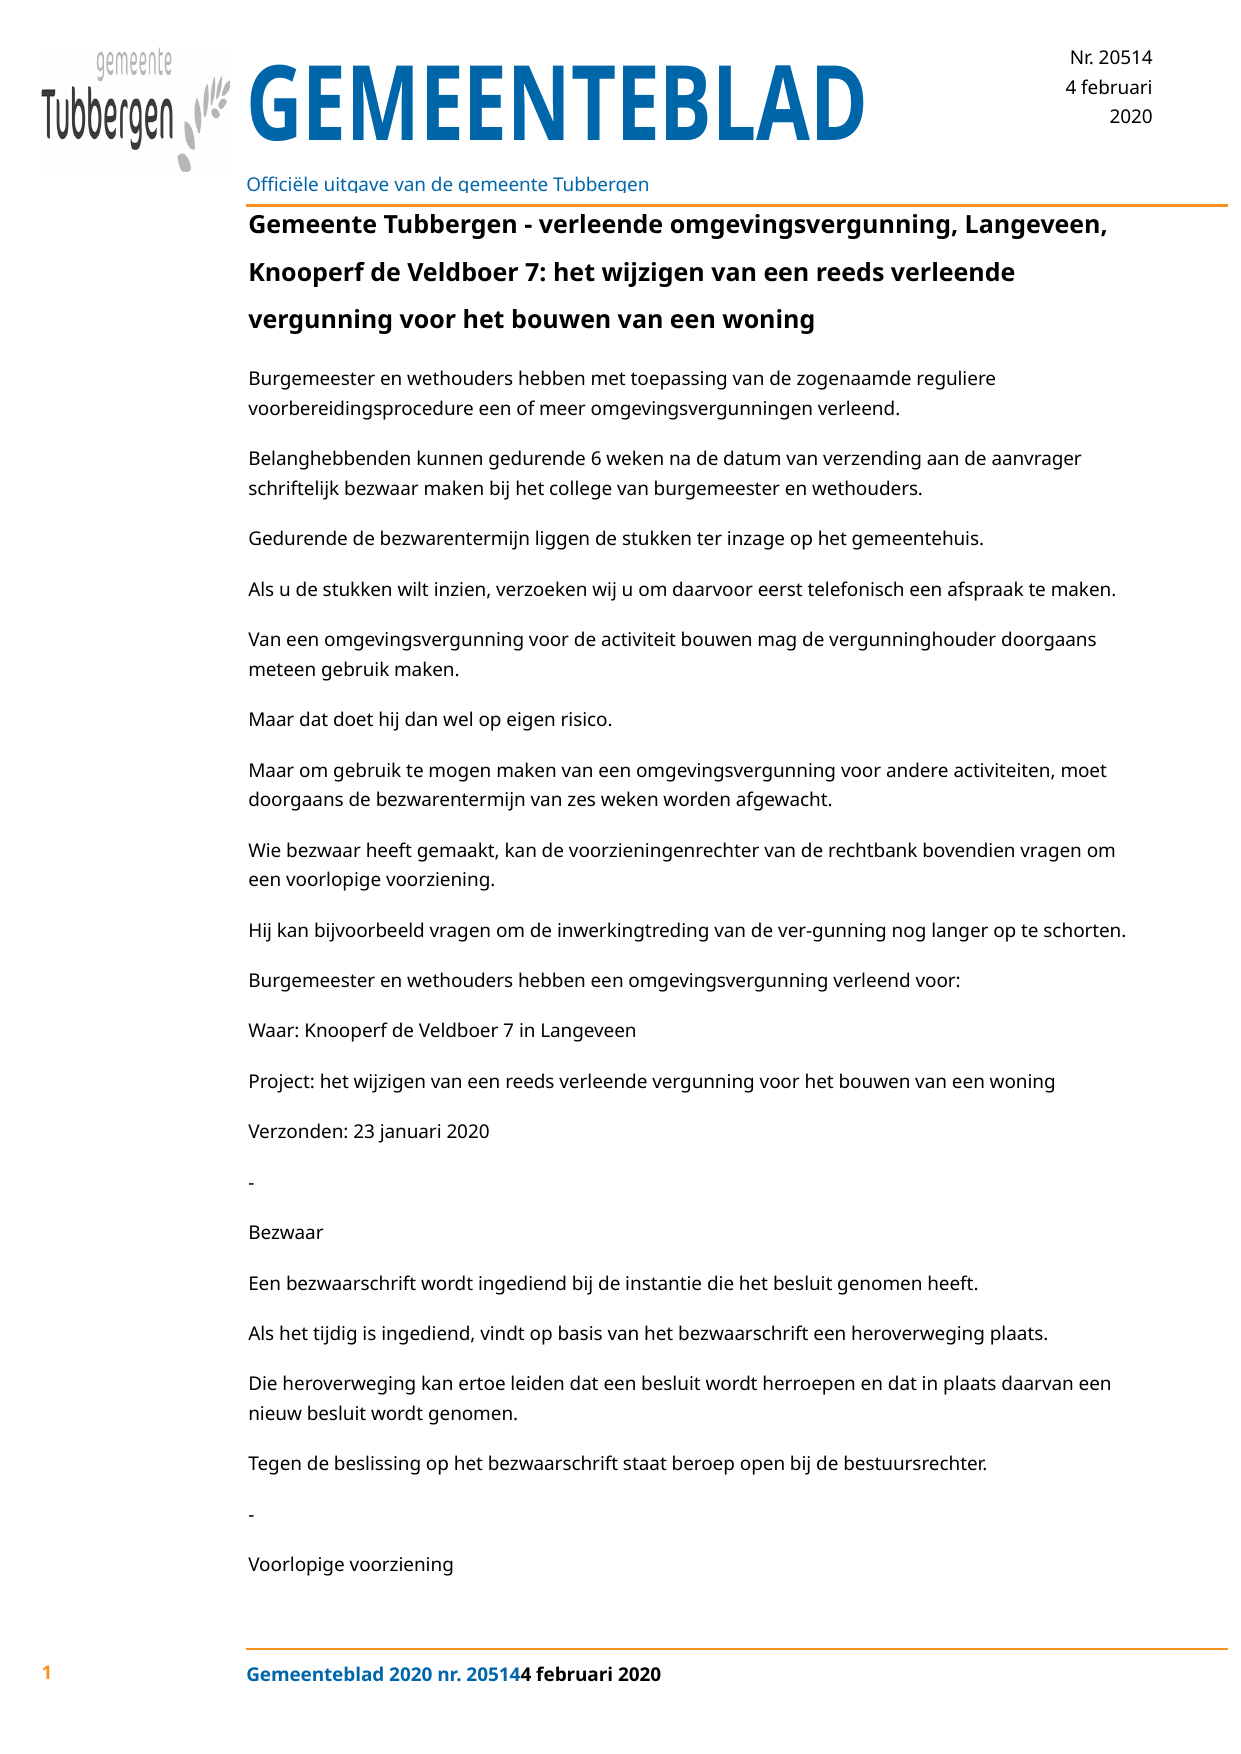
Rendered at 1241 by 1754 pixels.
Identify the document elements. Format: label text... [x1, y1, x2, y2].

text Project: het wijzigen van een reeds verleende vergunning voor het bouwen van een woning [248, 1068, 1152, 1094]
text Als het tijdig is ingediend, vindt op basis van het bezwaarschrift een heroverweging plaats. [248, 1320, 1152, 1346]
text Een bezwaarschrift wordt ingediend bij de instantie die het besluit genomen heeft. [248, 1270, 1152, 1295]
text - [248, 1169, 1152, 1194]
text Burgemeester en wethouders hebben een omgevingsvergunning verleend voor: [248, 967, 1152, 993]
text Burgemeester en wethouders hebben met toepassing van de zogenaamde reguliere voorbereidingsprocedure een of meer omgevingsvergunningen verleend. [248, 366, 1152, 421]
text Wie bezwaar heeft gemaakt, kan de voorzieningenrechter van de rechtbank bovendien vragen om een voorlopige voorziening. [248, 837, 1152, 892]
text - [248, 1501, 1152, 1527]
text Als u de stukken wilt inzien, verzoeken wij u om daarvoor eerst telefonisch een afspraak te maken. [248, 576, 1152, 602]
text Die heroverweging kan ertoe leiden dat een besluit wordt herroepen en dat in plaats daarvan een nieuw besluit wordt genomen. [248, 1371, 1152, 1426]
picture [41, 47, 231, 172]
text Bezwaar [248, 1219, 1152, 1245]
text Tegen de beslissing op het bezwaarschrift staat beroep open bij de bestuursrechter. [248, 1451, 1152, 1476]
text Belanghebbenden kunnen gedurende 6 weken na de datum van verzending aan de aanvrager schriftelijk bezwaar maken bij het college van burgemeester en wethouders. [248, 446, 1152, 501]
text Waar: Knooperf de Veldboer 7 in Langeveen [248, 1018, 1152, 1043]
text Gemeente Tubbergen - verleende omgevingsvergunning, Langeveen, Knooperf de Veldboer 7: het wijzigen van een reeds verleende vergunning voor het bouwen van een woning [248, 207, 1152, 336]
text Verzonden: 23 januari 2020 [248, 1118, 1152, 1144]
text Hij kan bijvoorbeeld vragen om de inwerkingtreding van de ver-gunning nog langer op te schorten. [248, 917, 1152, 942]
text Voorlopige voorziening [248, 1551, 1152, 1577]
text Maar dat doet hij dan wel op eigen risico. [248, 706, 1152, 732]
text Van een omgevingsvergunning voor de activiteit bouwen mag de vergunninghouder doorgaans meteen gebruik maken. [248, 626, 1152, 682]
text Gedurende de bezwarentermijn liggen de stukken ter inzage op het gemeentehuis. [248, 526, 1152, 551]
text Maar om gebruik te mogen maken van een omgevingsvergunning voor andere activiteiten, moet doorgaans de bezwarentermijn van zes weken worden afgewacht. [248, 757, 1152, 812]
